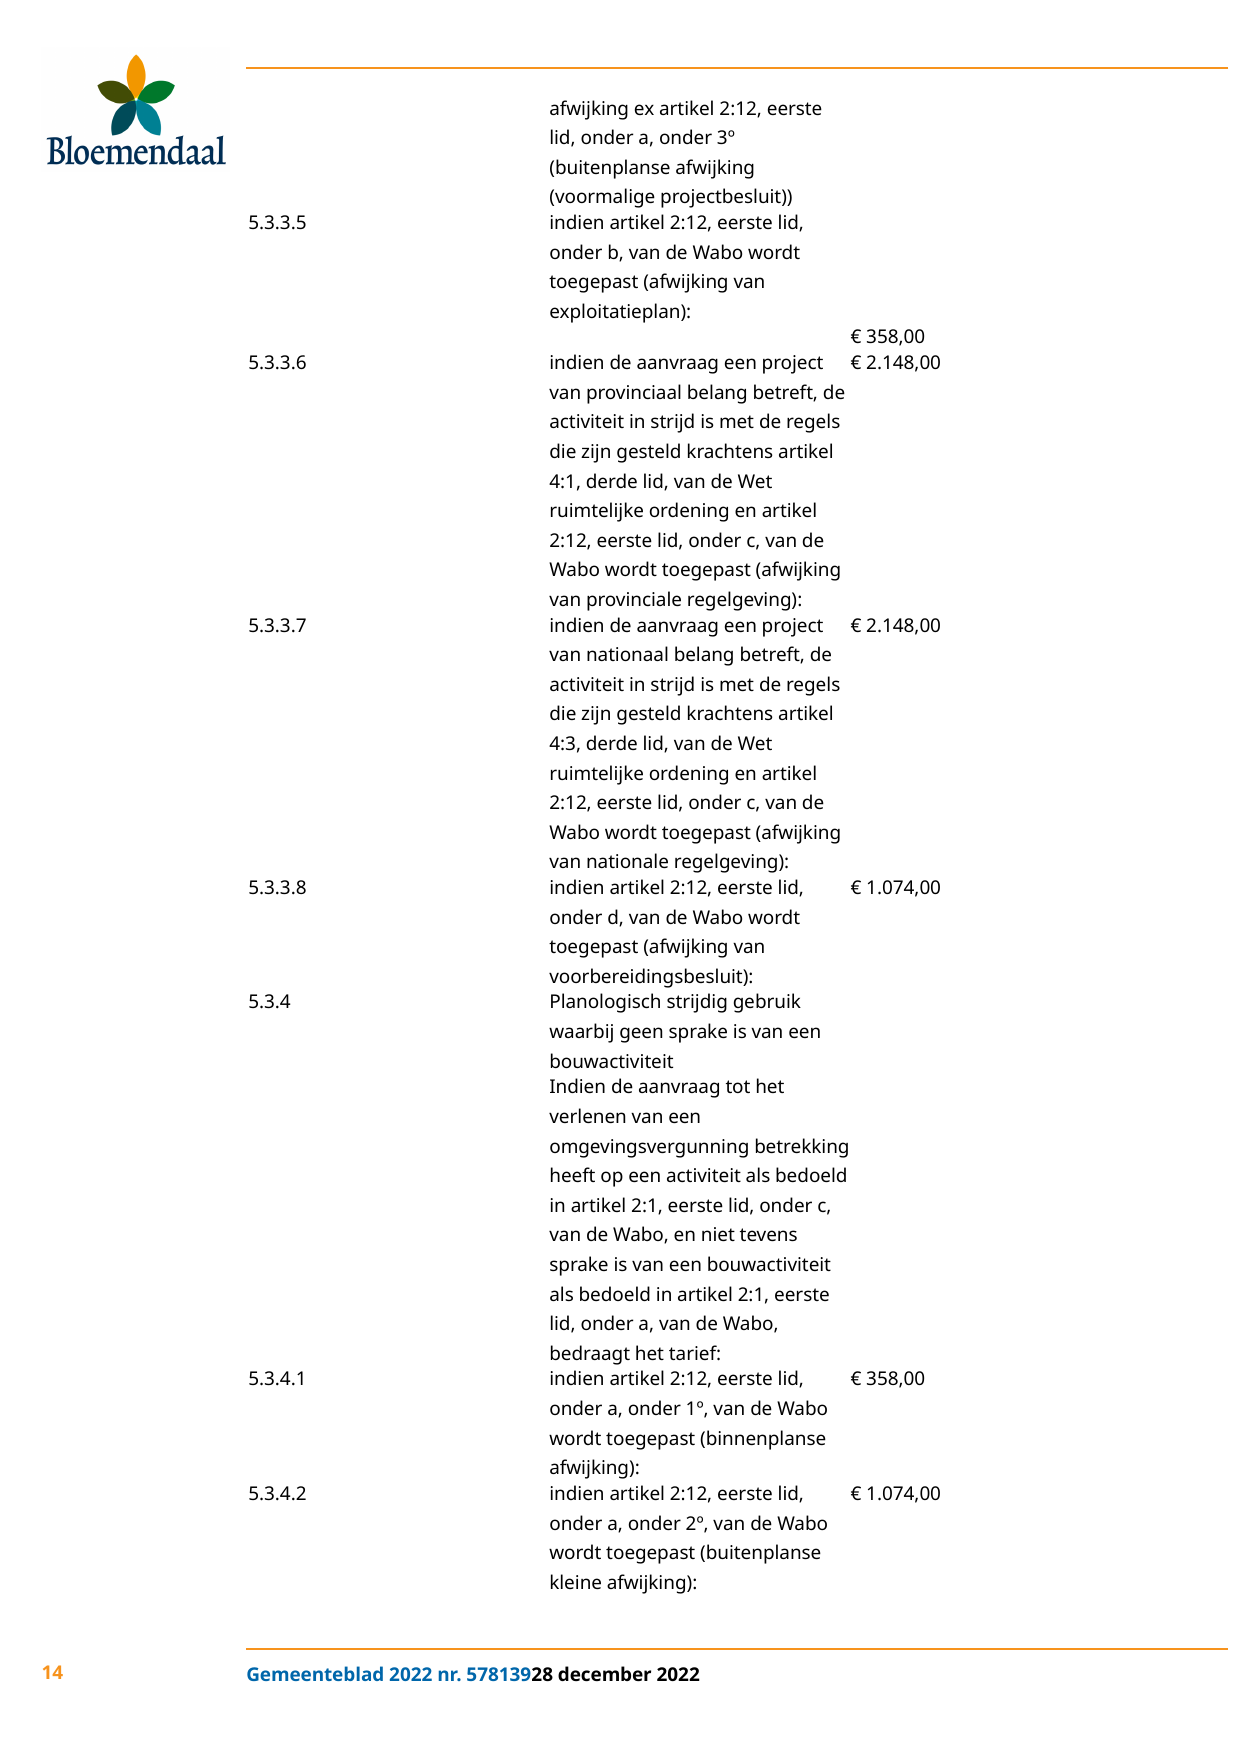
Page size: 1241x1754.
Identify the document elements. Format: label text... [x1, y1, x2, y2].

table_cell [248, 1074, 549, 1366]
table_cell € 358,00 [850, 1366, 1152, 1480]
table_cell indien artikel 2:12, eerste lid, onder b, van de Wabo wordt toegepast (afwijking van exploitatieplan): [549, 209, 850, 324]
table_cell € 2.148,00 [850, 612, 1152, 874]
table_cell 5.3.3.6 [248, 350, 549, 612]
table_cell € 358,00 [850, 324, 1152, 349]
table_cell [850, 209, 1152, 324]
table_cell indien de aanvraag een project van nationaal belang betreft, de activiteit in strijd is met de regels die zijn gesteld krachtens artikel 4:3, derde lid, van de Wet ruimtelijke ordening en artikel 2:12, eerste lid, onder c, van de Wabo wordt toegepast (afwijking van nationale regelgeving): [549, 612, 850, 874]
table_cell 5.3.3.7 [248, 612, 549, 874]
table_cell € 1.074,00 [850, 874, 1152, 989]
table_cell indien artikel 2:12, eerste lid, onder a, onder 1º, van de Wabo wordt toegepast (binnenplanse afwijking): [549, 1366, 850, 1480]
table_cell [248, 324, 549, 349]
table_cell [549, 324, 850, 349]
picture [41, 47, 231, 172]
table_cell 5.3.4 [248, 989, 549, 1074]
table_cell [850, 1074, 1152, 1366]
table_cell [850, 95, 1152, 209]
table_cell [850, 989, 1152, 1074]
table_cell 5.3.3.5 [248, 209, 549, 324]
table_cell [248, 95, 549, 209]
table_cell € 1.074,00 [850, 1480, 1152, 1594]
table_cell indien artikel 2:12, eerste lid, onder a, onder 2º, van de Wabo wordt toegepast (buitenplanse kleine afwijking): [549, 1480, 850, 1594]
table_cell indien de aanvraag een project van provinciaal belang betreft, de activiteit in strijd is met de regels die zijn gesteld krachtens artikel 4:1, derde lid, van de Wet ruimtelijke ordening en artikel 2:12, eerste lid, onder c, van de Wabo wordt toegepast (afwijking van provinciale regelgeving): [549, 350, 850, 612]
table_cell € 2.148,00 [850, 350, 1152, 612]
table_cell 5.3.4.1 [248, 1366, 549, 1480]
table_cell 5.3.3.8 [248, 874, 549, 989]
table_cell afwijking ex artikel 2:12, eerste lid, onder a, onder 3º (buitenplanse afwijking (voormalige projectbesluit)) [549, 95, 850, 209]
table_cell Indien de aanvraag tot het verlenen van een omgevingsvergunning betrekking heeft op een activiteit als bedoeld in artikel 2:1, eerste lid, onder c, van de Wabo, en niet tevens sprake is van een bouwactiviteit als bedoeld in artikel 2:1, eerste lid, onder a, van de Wabo, bedraagt het tarief: [549, 1074, 850, 1366]
table_cell Planologisch strijdig gebruik waarbij geen sprake is van een bouwactiviteit [549, 989, 850, 1074]
table_cell indien artikel 2:12, eerste lid, onder d, van de Wabo wordt toegepast (afwijking van voorbereidingsbesluit): [549, 874, 850, 989]
table_cell 5.3.4.2 [248, 1480, 549, 1594]
